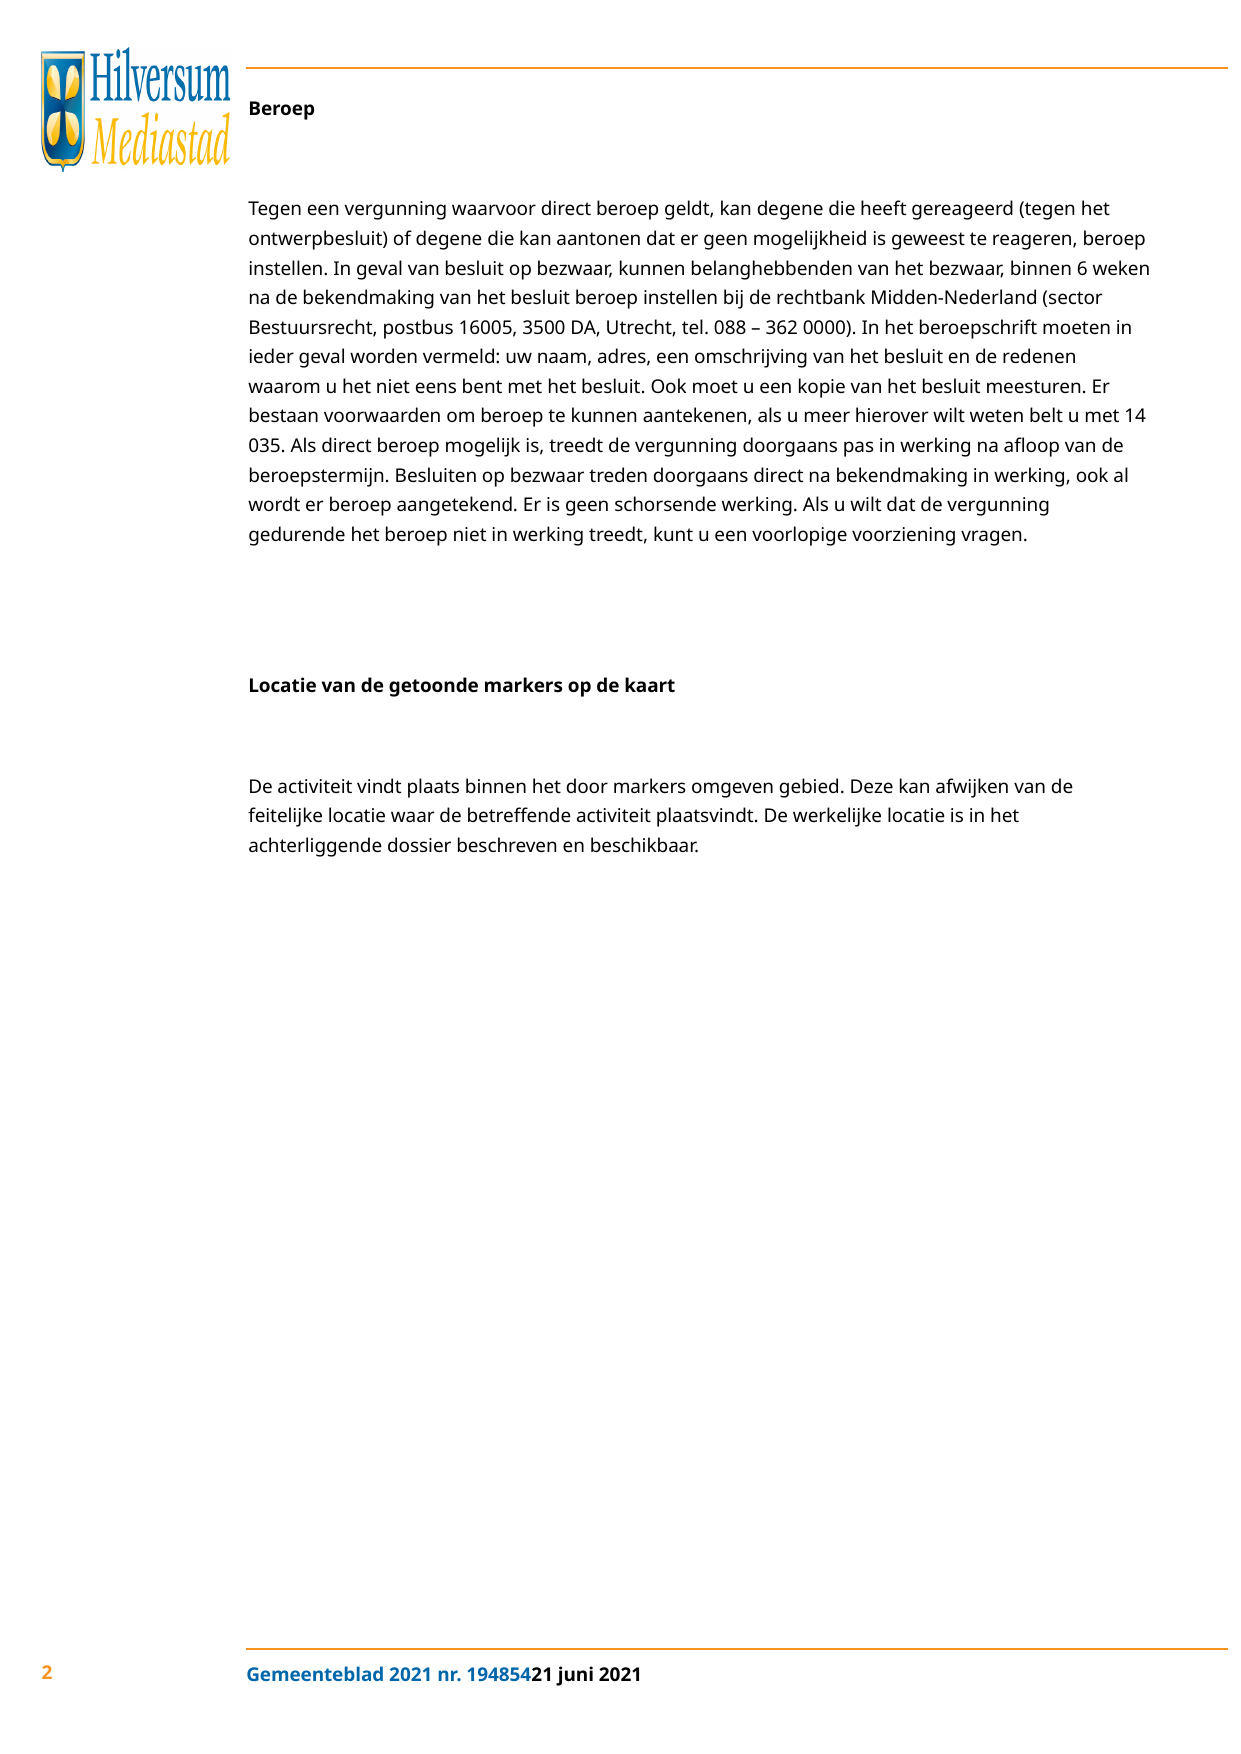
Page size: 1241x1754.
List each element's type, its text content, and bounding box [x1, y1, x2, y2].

text Beroep [248, 95, 1152, 121]
text Locatie van de getoonde markers op de kaart [248, 672, 1152, 698]
picture [41, 47, 231, 172]
text Tegen een vergunning waarvoor direct beroep geldt, kan degene die heeft gereageerd (tegen het ontwerpbesluit) of degene die kan aantonen dat er geen mogelijkheid is geweest te reageren, beroep instellen. In geval van besluit op bezwaar, kunnen belanghebbenden van het bezwaar, binnen 6 weken na de bekendmaking van het besluit beroep instellen bij de rechtbank Midden-Nederland (sector Bestuursrecht, postbus 16005, 3500 DA, Utrecht, tel. 088 – 362 0000). In het beroepschrift moeten in ieder geval worden vermeld: uw naam, adres, een omschrijving van het besluit en de redenen waarom u het niet eens bent met het besluit. Ook moet u een kopie van het besluit meesturen. Er bestaan voorwaarden om beroep te kunnen aantekenen, als u meer hierover wilt weten belt u met 14 035. Als direct beroep mogelijk is, treedt de vergunning doorgaans pas in werking na afloop van de beroepstermijn. Besluiten op bezwaar treden doorgaans direct na bekendmaking in werking, ook al wordt er beroep aangetekend. Er is geen schorsende werking. Als u wilt dat de vergunning gedurende het beroep niet in werking treedt, kunt u een voorlopige voorziening vragen. [248, 196, 1152, 547]
text De activiteit vindt plaats binnen het door markers omgeven gebied. Deze kan afwijken van de feitelijke locatie waar de betreffende activiteit plaatsvindt. De werkelijke locatie is in het achterliggende dossier beschreven en beschikbaar. [248, 773, 1152, 858]
